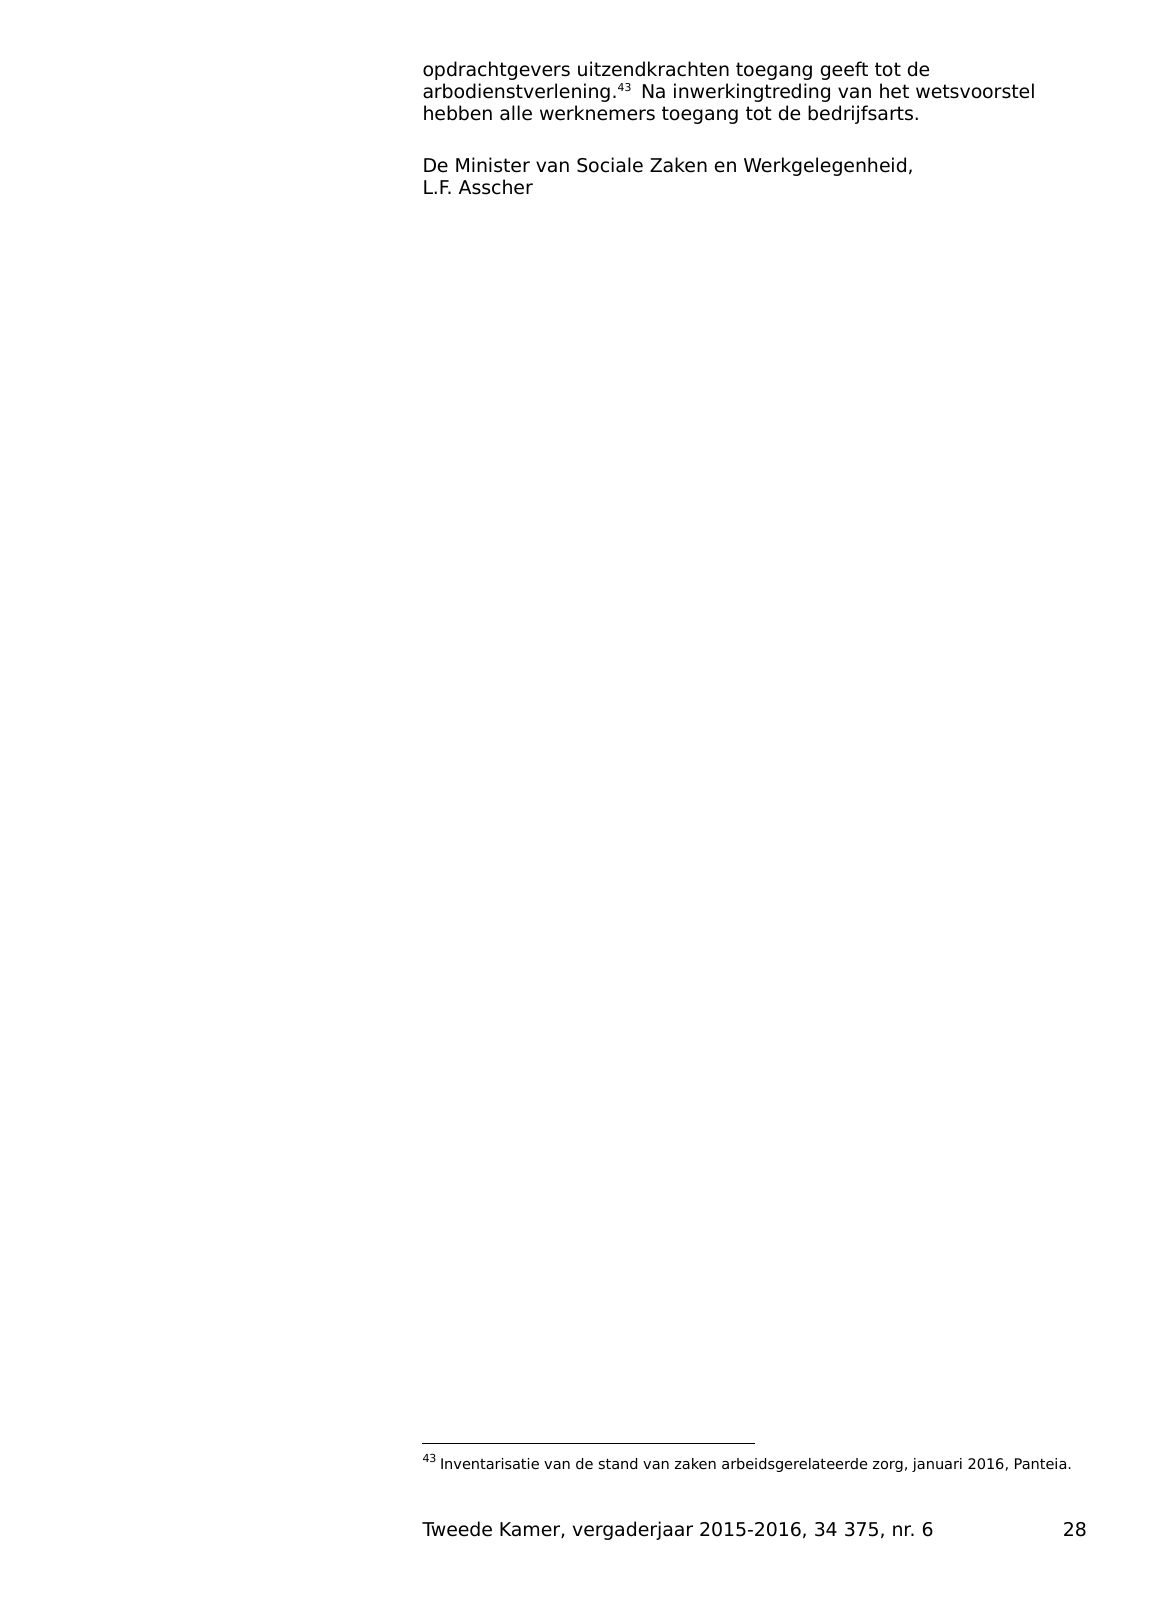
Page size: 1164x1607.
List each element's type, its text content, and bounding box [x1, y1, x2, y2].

text opdrachtgevers uitzendkrachten toegang geeft tot de arbodienstverlening. Na inwerkingtreding van het wetsvoorstel hebben alle werknemers toegang tot de bedrijfsarts. [422, 59, 1087, 125]
text De Minister van Sociale Zaken en Werkgelegenheid, L.F. Asscher [422, 155, 1087, 199]
text Inventarisatie van de stand van zaken arbeidsgerelateerde zorg, januari 2016, Panteia. [422, 1452, 1087, 1474]
